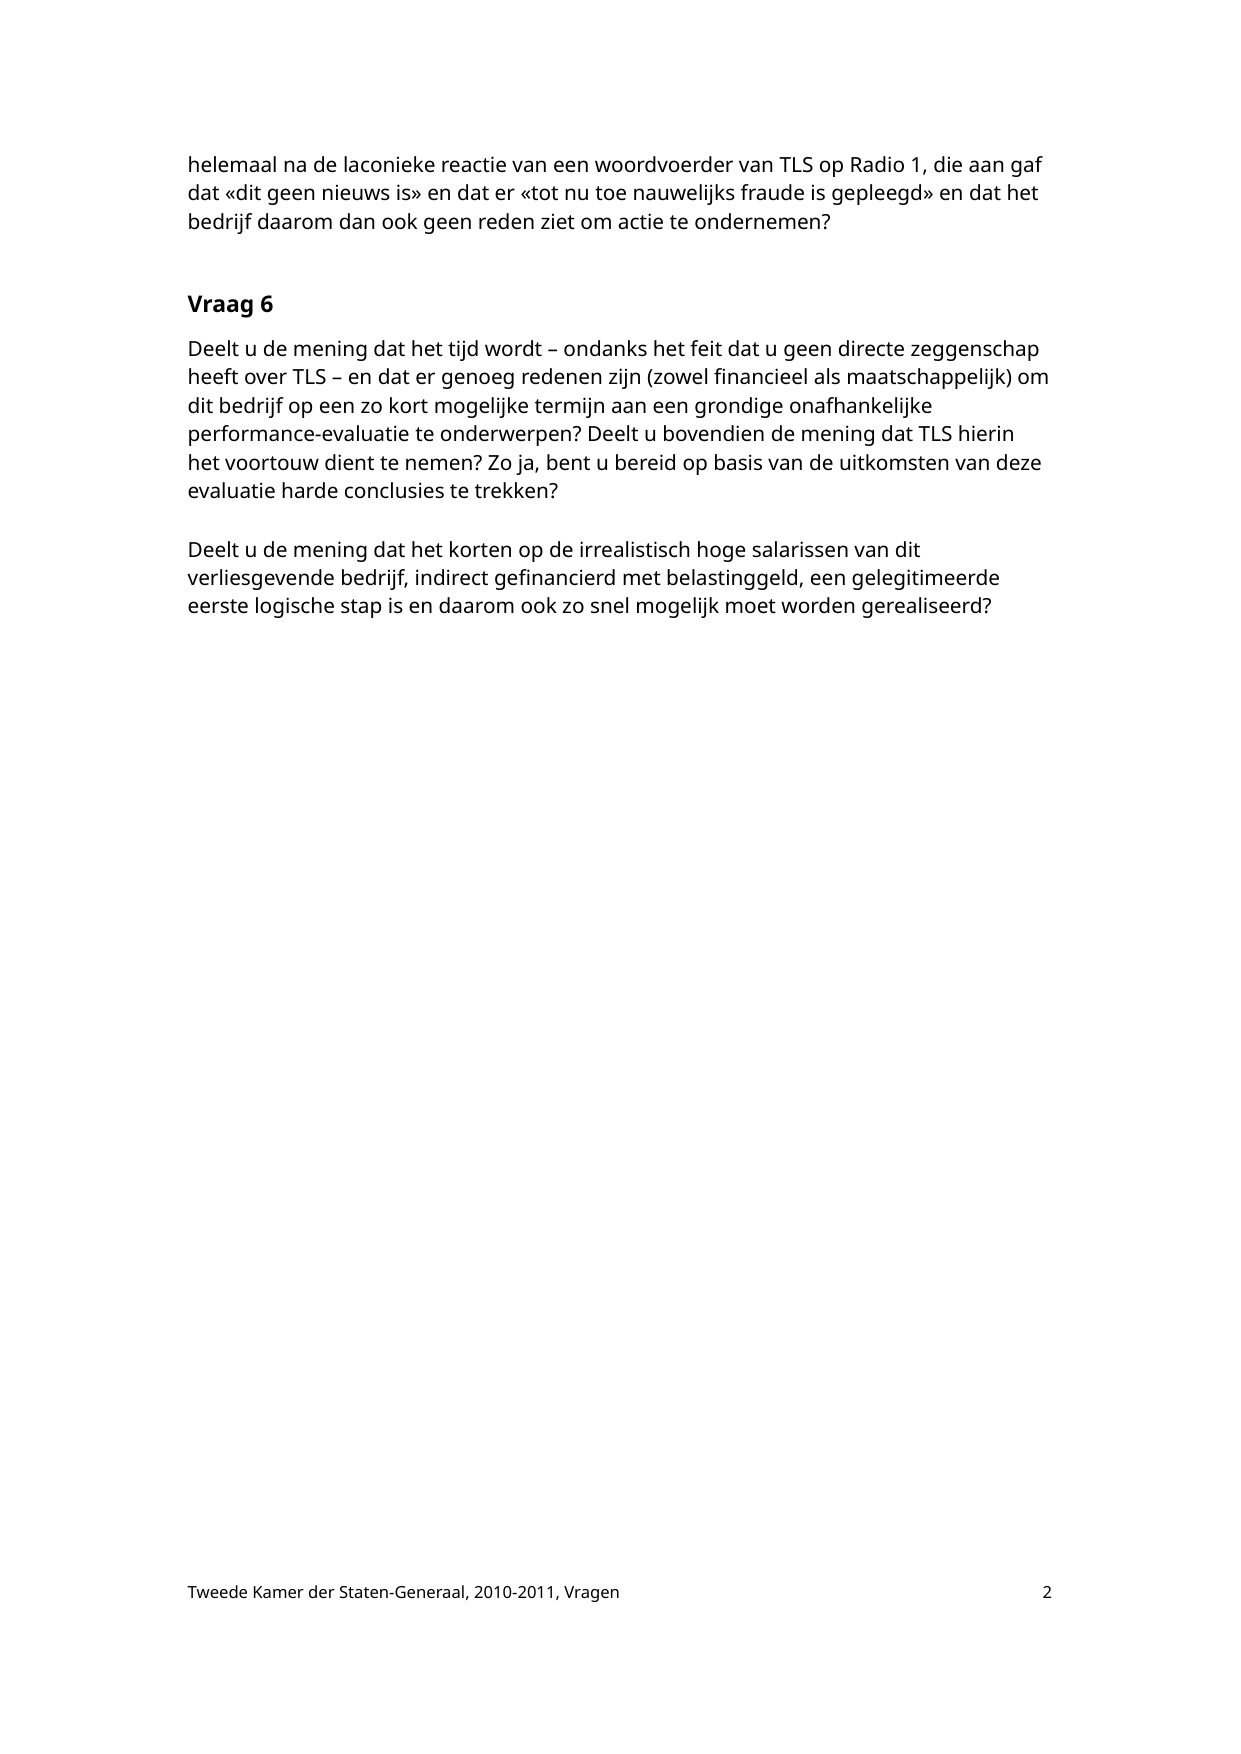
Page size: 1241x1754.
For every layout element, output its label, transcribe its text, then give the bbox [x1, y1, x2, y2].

subtitle Vraag 6 [187, 288, 1053, 319]
text Deelt u de mening dat het tijd wordt – ondanks het feit dat u geen directe zeggenschap heeft over TLS – en dat er genoeg redenen zijn (zowel financieel als maatschappelijk) om dit bedrijf op een zo kort mogelijke termijn aan een grondige onafhankelijke performance-evaluatie te onderwerpen? Deelt u bovendien de mening dat TLS hierin het voortouw dient te nemen? Zo ja, bent u bereid op basis van de uitkomsten van deze evaluatie harde conclusies te trekken? [187, 334, 1053, 505]
text helemaal na de laconieke reactie van een woordvoerder van TLS op Radio 1, die aan gaf dat «dit geen nieuws is» en dat er «tot nu toe nauwelijks fraude is gepleegd» en dat het bedrijf daarom dan ook geen reden ziet om actie te ondernemen? [187, 150, 1053, 235]
text Deelt u de mening dat het korten op de irrealistisch hoge salarissen van dit verliesgevende bedrijf, indirect gefinancierd met belastinggeld, een gelegitimeerde eerste logische stap is en daarom ook zo snel mogelijk moet worden gerealiseerd? [187, 535, 1053, 620]
